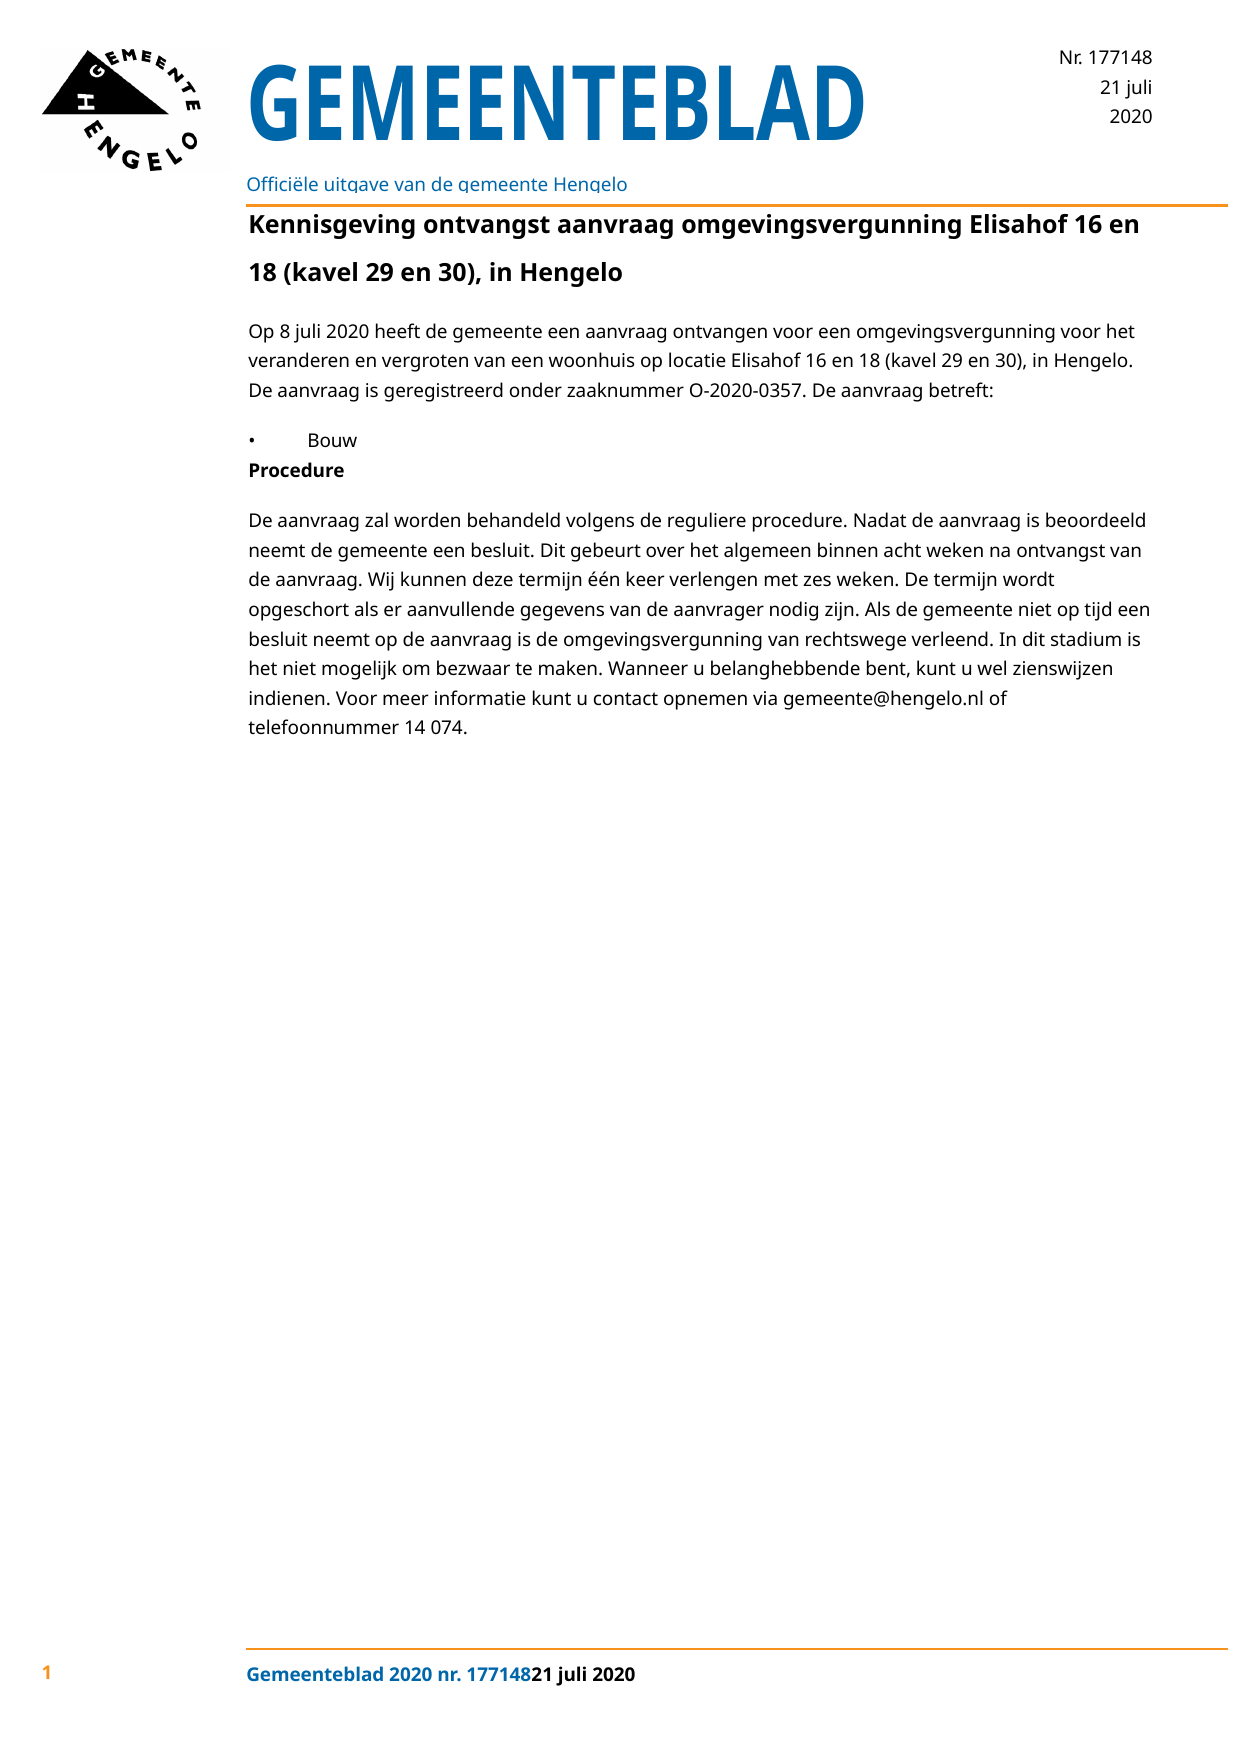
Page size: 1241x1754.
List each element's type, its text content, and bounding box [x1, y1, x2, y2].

text Procedure [248, 457, 1152, 483]
text Op 8 juli 2020 heeft de gemeente een aanvraag ontvangen voor een omgevingsvergunning voor het veranderen en vergroten van een woonhuis op locatie Elisahof 16 en 18 (kavel 29 en 30), in Hengelo. De aanvraag is geregistreerd onder zaaknummer O-2020-0357. De aanvraag betreft: [248, 318, 1152, 403]
text De aanvraag zal worden behandeld volgens de reguliere procedure. Nadat de aanvraag is beoordeeld neemt de gemeente een besluit. Dit gebeurt over het algemeen binnen acht weken na ontvangst van de aanvraag. Wij kunnen deze termijn één keer verlengen met zes weken. De termijn wordt opgeschort als er aanvullende gegevens van de aanvrager nodig zijn. Als de gemeente niet op tijd een besluit neemt op de aanvraag is de omgevingsvergunning van rechtswege verleend. In dit stadium is het niet mogelijk om bezwaar te maken. Wanneer u belanghebbende bent, kunt u wel zienswijzen indienen. Voor meer informatie kunt u contact opnemen via gemeente@hengelo.nl of telefoonnummer 14 074. [248, 507, 1152, 740]
text Kennisgeving ontvangst aanvraag omgevingsvergunning Elisahof 16 en 18 (kavel 29 en 30), in Hengelo [248, 207, 1152, 288]
picture [41, 47, 231, 172]
list Bouw [248, 427, 1152, 453]
